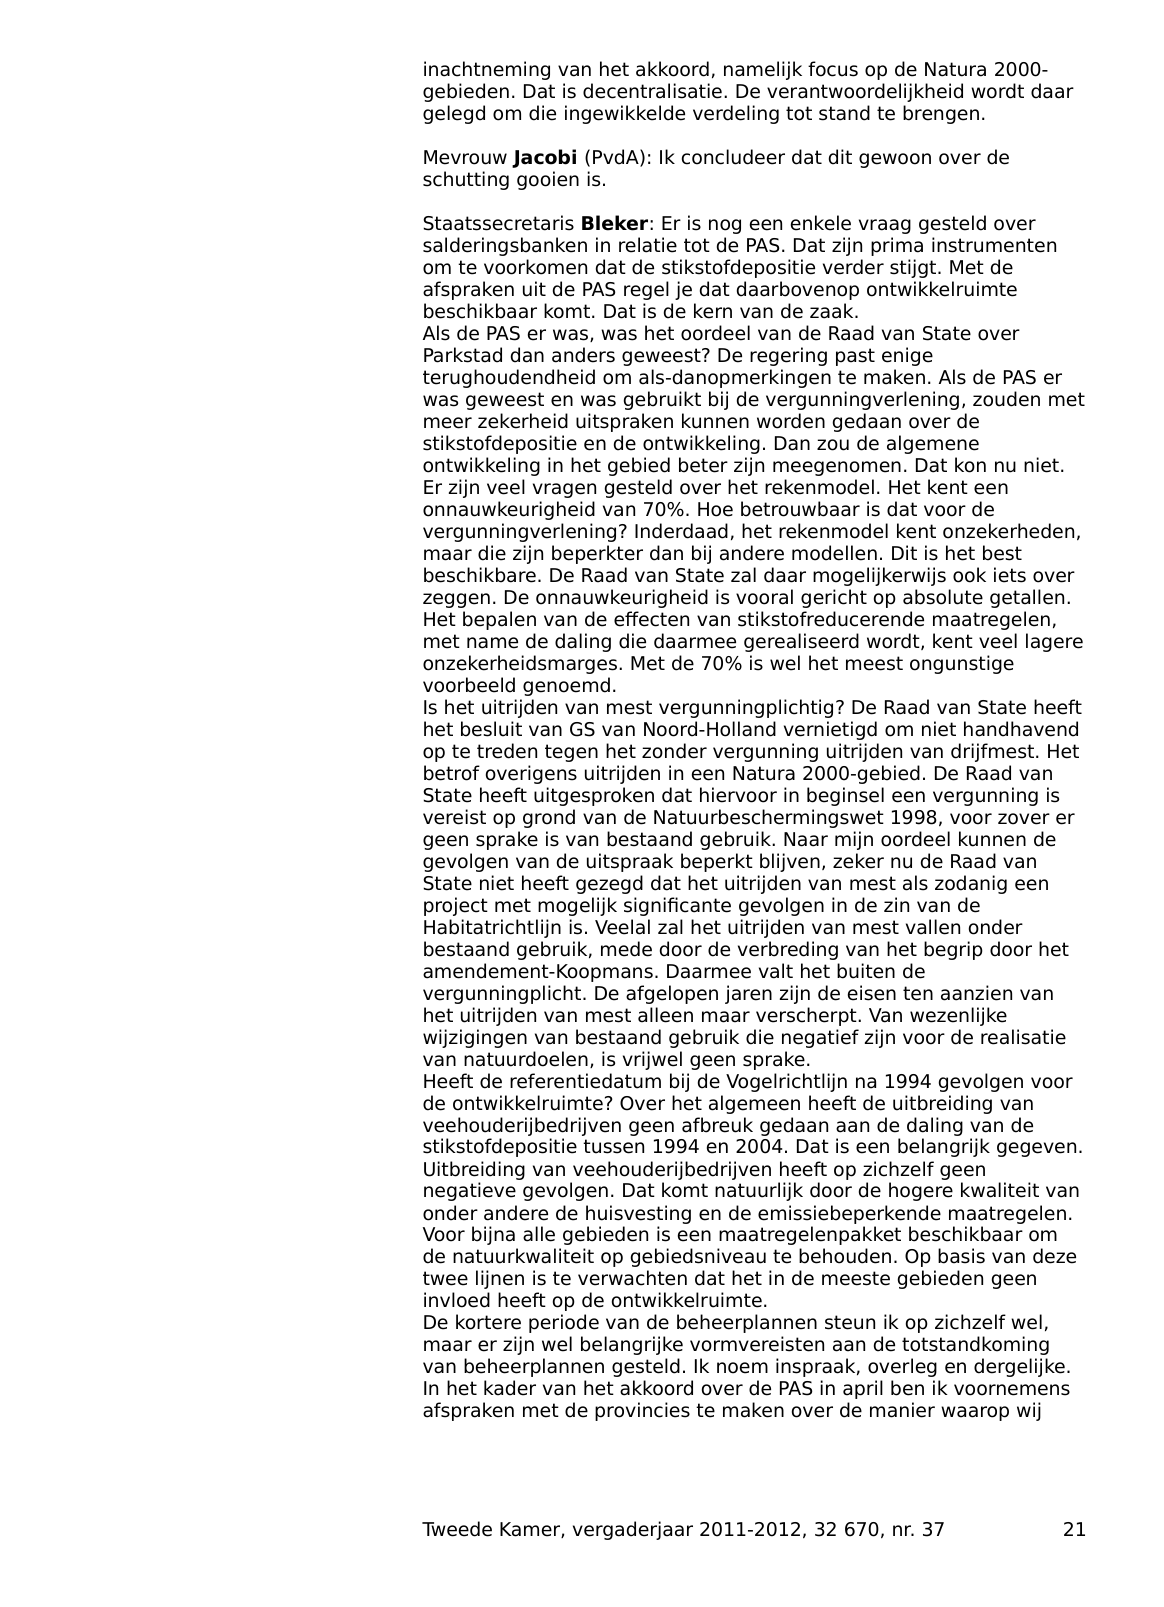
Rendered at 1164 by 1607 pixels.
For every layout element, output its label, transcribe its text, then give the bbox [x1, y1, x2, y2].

text Staatssecretaris Bleker: Er is nog een enkele vraag gesteld over salderingsbanken in relatie tot de PAS. Dat zijn prima instrumenten om te voorkomen dat de stikstofdepositie verder stijgt. Met de afspraken uit de PAS regel je dat daarbovenop ontwikkelruimte beschikbaar komt. Dat is de kern van de zaak. [422, 213, 1087, 323]
text Er zijn veel vragen gesteld over het rekenmodel. Het kent een onnauwkeurigheid van 70%. Hoe betrouwbaar is dat voor de vergunningverlening? Inderdaad, het rekenmodel kent onzekerheden, maar die zijn beperkter dan bij andere modellen. Dit is het best beschikbare. De Raad van State zal daar mogelijkerwijs ook iets over zeggen. De onnauwkeurigheid is vooral gericht op absolute getallen. Het bepalen van de effecten van stikstofreducerende maatregelen, met name de daling die daarmee gerealiseerd wordt, kent veel lagere onzekerheidsmarges. Met de 70% is wel het meest ongunstige voorbeeld genoemd. [422, 477, 1087, 697]
text Heeft de referentiedatum bij de Vogelrichtlijn na 1994 gevolgen voor de ontwikkelruimte? Over het algemeen heeft de uitbreiding van veehouderijbedrijven geen afbreuk gedaan aan de daling van de stikstofdepositie tussen 1994 en 2004. Dat is een belangrijk gegeven. Uitbreiding van veehouderijbedrijven heeft op zichzelf geen negatieve gevolgen. Dat komt natuurlijk door de hogere kwaliteit van onder andere de huisvesting en de emissiebeperkende maatregelen. Voor bijna alle gebieden is een maatregelenpakket beschikbaar om de natuurkwaliteit op gebiedsniveau te behouden. Op basis van deze twee lijnen is te verwachten dat het in de meeste gebieden geen invloed heeft op de ontwikkelruimte. [422, 1071, 1087, 1312]
text De kortere periode van de beheerplannen steun ik op zichzelf wel, maar er zijn wel belangrijke vormvereisten aan de totstandkoming van beheerplannen gesteld. Ik noem inspraak, overleg en dergelijke. In het kader van het akkoord over de PAS in april ben ik voornemens afspraken met de provincies te maken over de manier waarop wij [422, 1312, 1087, 1422]
text Mevrouw Jacobi (PvdA): Ik concludeer dat dit gewoon over de schutting gooien is. [422, 147, 1087, 191]
text Als de PAS er was, was het oordeel van de Raad van State over Parkstad dan anders geweest? De regering past enige terughoudendheid om als-danopmerkingen te maken. Als de PAS er was geweest en was gebruikt bij de vergunningverlening, zouden met meer zekerheid uitspraken kunnen worden gedaan over de stikstofdepositie en de ontwikkeling. Dan zou de algemene ontwikkeling in het gebied beter zijn meegenomen. Dat kon nu niet. [422, 323, 1087, 477]
text inachtneming van het akkoord, namelijk focus op de Natura 2000-gebieden. Dat is decentralisatie. De verantwoordelijkheid wordt daar gelegd om die ingewikkelde verdeling tot stand te brengen. [422, 59, 1087, 125]
text Is het uitrijden van mest vergunningplichtig? De Raad van State heeft het besluit van GS van Noord-Holland vernietigd om niet handhavend op te treden tegen het zonder vergunning uitrijden van drijfmest. Het betrof overigens uitrijden in een Natura 2000-gebied. De Raad van State heeft uitgesproken dat hiervoor in beginsel een vergunning is vereist op grond van de Natuurbeschermingswet 1998, voor zover er geen sprake is van bestaand gebruik. Naar mijn oordeel kunnen de gevolgen van de uitspraak beperkt blijven, zeker nu de Raad van State niet heeft gezegd dat het uitrijden van mest als zodanig een project met mogelijk significante gevolgen in de zin van de Habitatrichtlijn is. Veelal zal het uitrijden van mest vallen onder bestaand gebruik, mede door de verbreding van het begrip door het amendement-Koopmans. Daarmee valt het buiten de vergunningplicht. De afgelopen jaren zijn de eisen ten aanzien van het uitrijden van mest alleen maar verscherpt. Van wezenlijke wijzigingen van bestaand gebruik die negatief zijn voor de realisatie van natuurdoelen, is vrijwel geen sprake. [422, 697, 1087, 1071]
